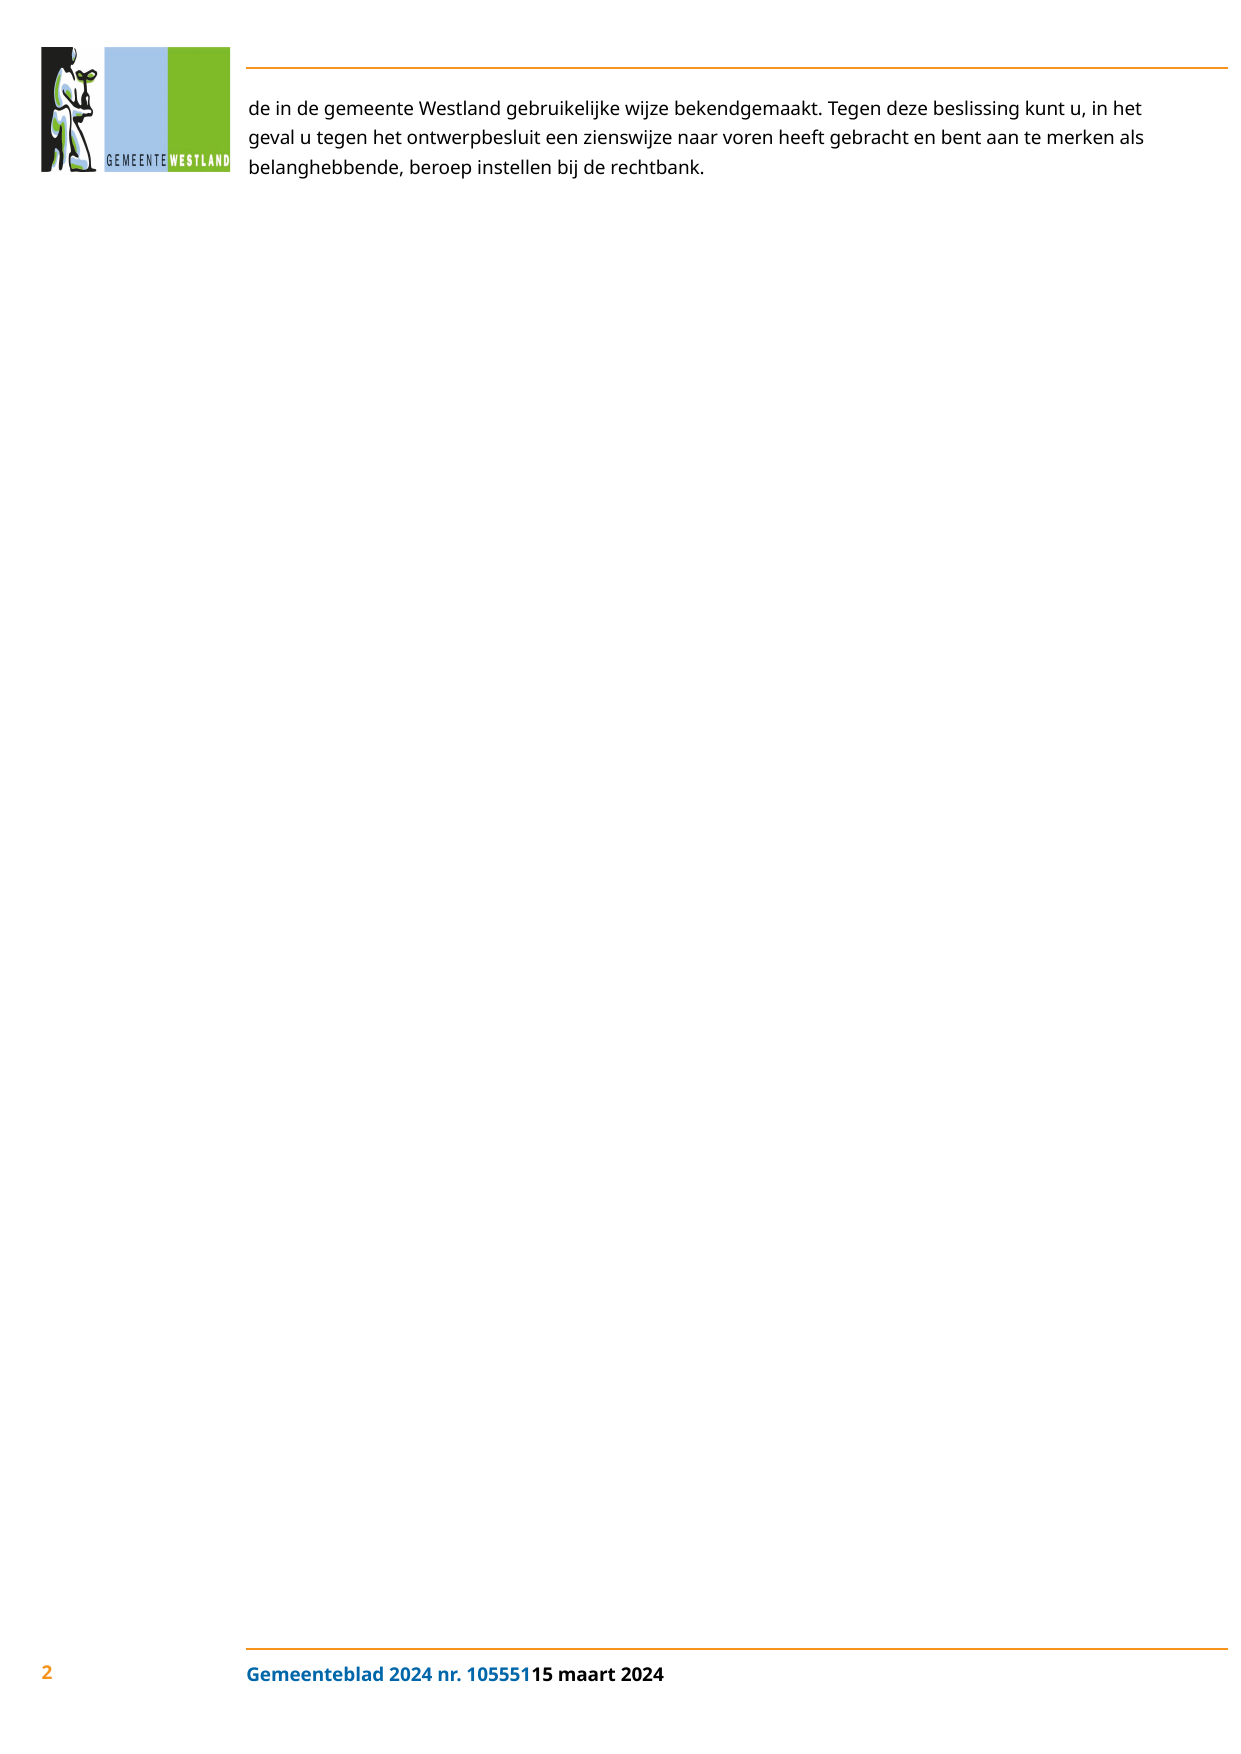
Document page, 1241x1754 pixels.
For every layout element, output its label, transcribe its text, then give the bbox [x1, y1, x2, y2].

picture [41, 47, 231, 172]
text de in de gemeente Westland gebruikelijke wijze bekendgemaakt. Tegen deze beslissing kunt u, in het geval u tegen het ontwerpbesluit een zienswijze naar voren heeft gebracht en bent aan te merken als belanghebbende, beroep instellen bij de rechtbank. [248, 95, 1152, 180]
